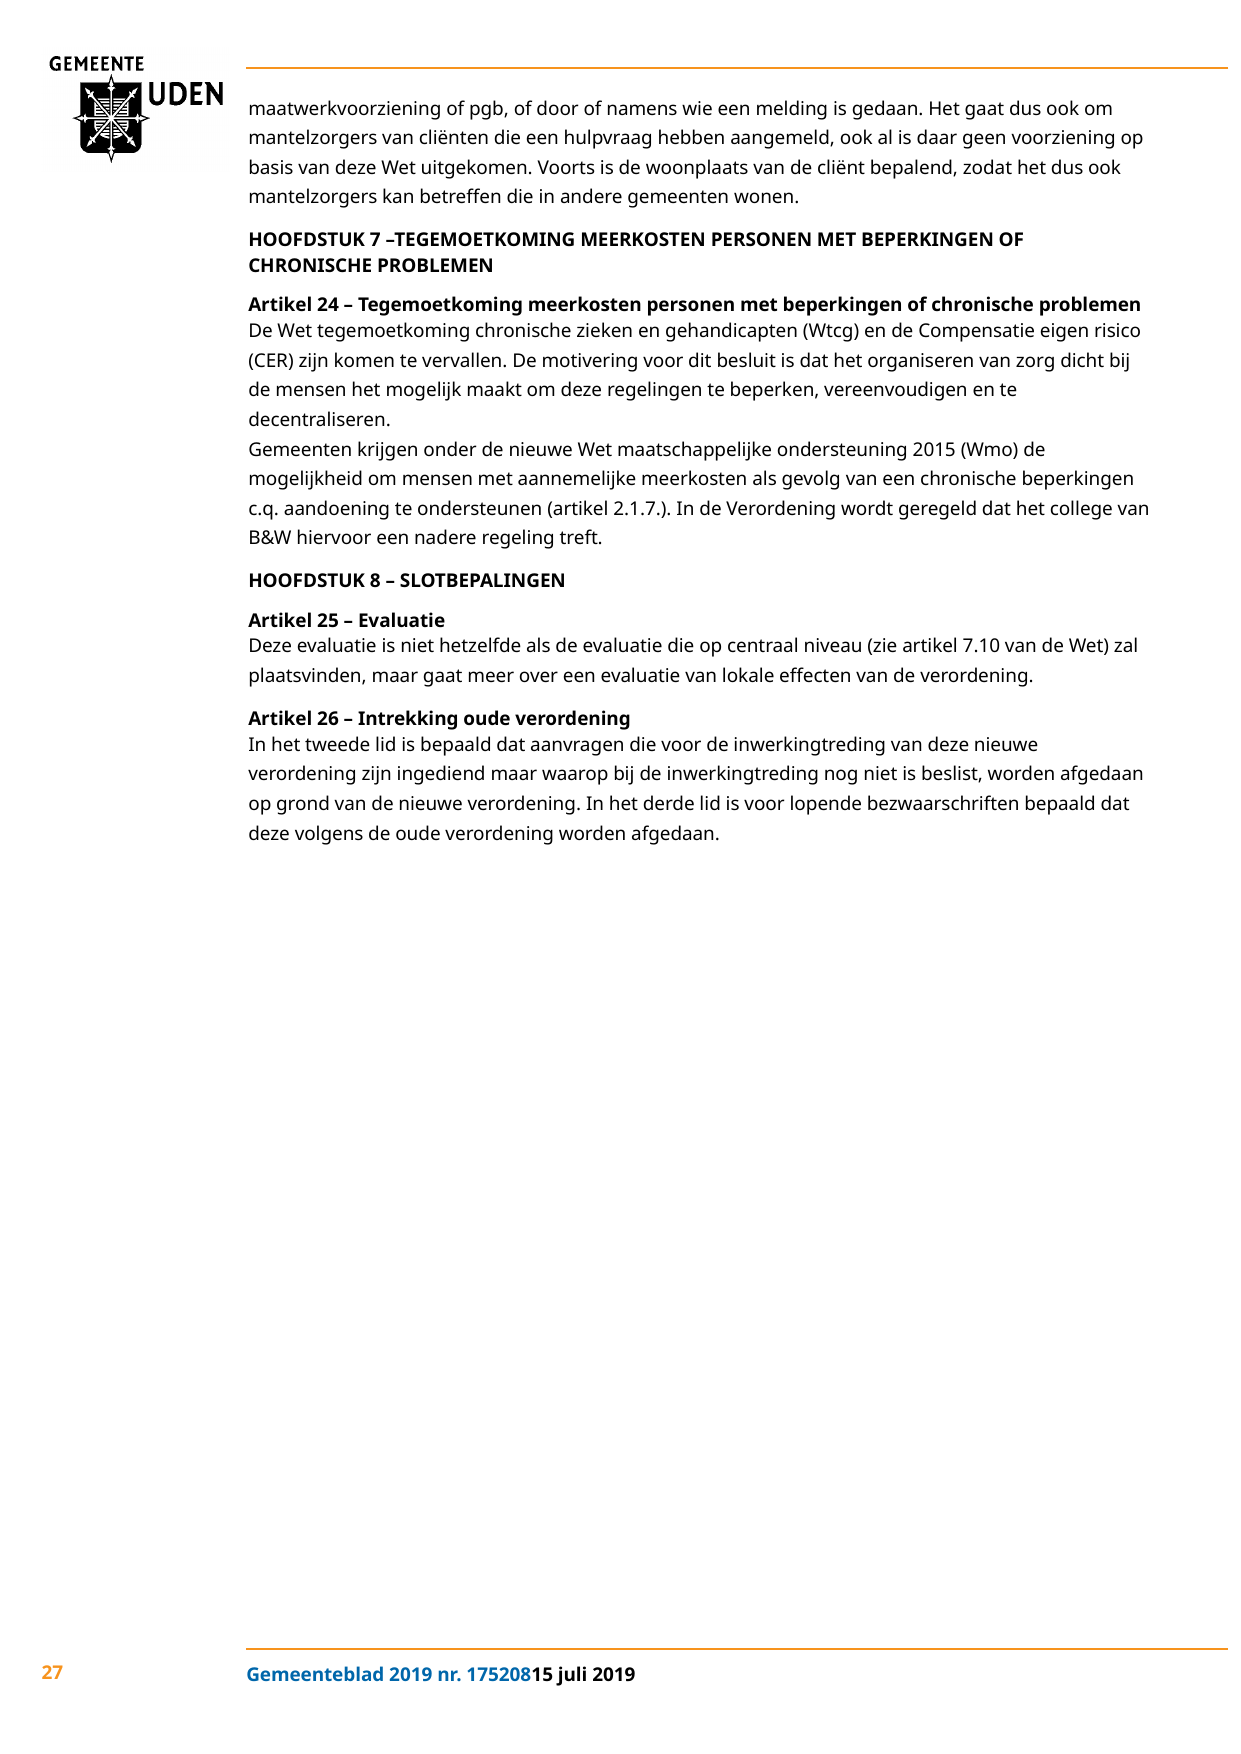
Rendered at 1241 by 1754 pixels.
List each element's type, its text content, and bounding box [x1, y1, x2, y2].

text De Wet tegemoetkoming chronische zieken en gehandicapten (Wtcg) en de Compensatie eigen risico (CER) zijn komen te vervallen. De motivering voor dit besluit is dat het organiseren van zorg dicht bij de mensen het mogelijk maakt om deze regelingen te beperken, vereenvoudigen en te decentraliseren. [248, 317, 1152, 432]
text In het tweede lid is bepaald dat aanvragen die voor de inwerkingtreding van deze nieuwe verordening zijn ingediend maar waarop bij de inwerkingtreding nog niet is beslist, worden afgedaan op grond van de nieuwe verordening. In het derde lid is voor lopende bezwaarschriften bepaald dat deze volgens de oude verordening worden afgedaan. [248, 731, 1152, 846]
text Artikel 24 – Tegemoetkoming meerkosten personen met beperkingen of chronische problemen [248, 292, 1152, 317]
text Gemeenten krijgen onder de nieuwe Wet maatschappelijke ondersteuning 2015 (Wmo) de mogelijkheid om mensen met aannemelijke meerkosten als gevolg van een chronische beperkingen c.q. aandoening te ondersteunen (artikel 2.1.7.). In de Verordening wordt geregeld dat het college van B&W hiervoor een nadere regeling treft. [248, 436, 1152, 550]
text Deze evaluatie is niet hetzelfde als de evaluatie die op centraal niveau (zie artikel 7.10 van de Wet) zal plaatsvinden, maar gaat meer over een evaluatie van lokale effecten van de verordening. [248, 633, 1152, 688]
text HOOFDSTUK 7 –TEGEMOETKOMING MEERKOSTEN PERSONEN MET BEPERKINGEN OF CHRONISCHE PROBLEMEN [248, 227, 1152, 278]
picture [41, 47, 231, 172]
text Artikel 26 – Intrekking oude verordening [248, 705, 1152, 731]
text maatwerkvoorziening of pgb, of door of namens wie een melding is gedaan. Het gaat dus ook om mantelzorgers van cliënten die een hulpvraag hebben aangemeld, ook al is daar geen voorziening op basis van deze Wet uitgekomen. Voorts is de woonplaats van de cliënt bepalend, zodat het dus ook mantelzorgers kan betreffen die in andere gemeenten wonen. [248, 95, 1152, 209]
text Artikel 25 – Evaluatie [248, 607, 1152, 633]
text HOOFDSTUK 8 – SLOTBEPALINGEN [248, 568, 1152, 593]
